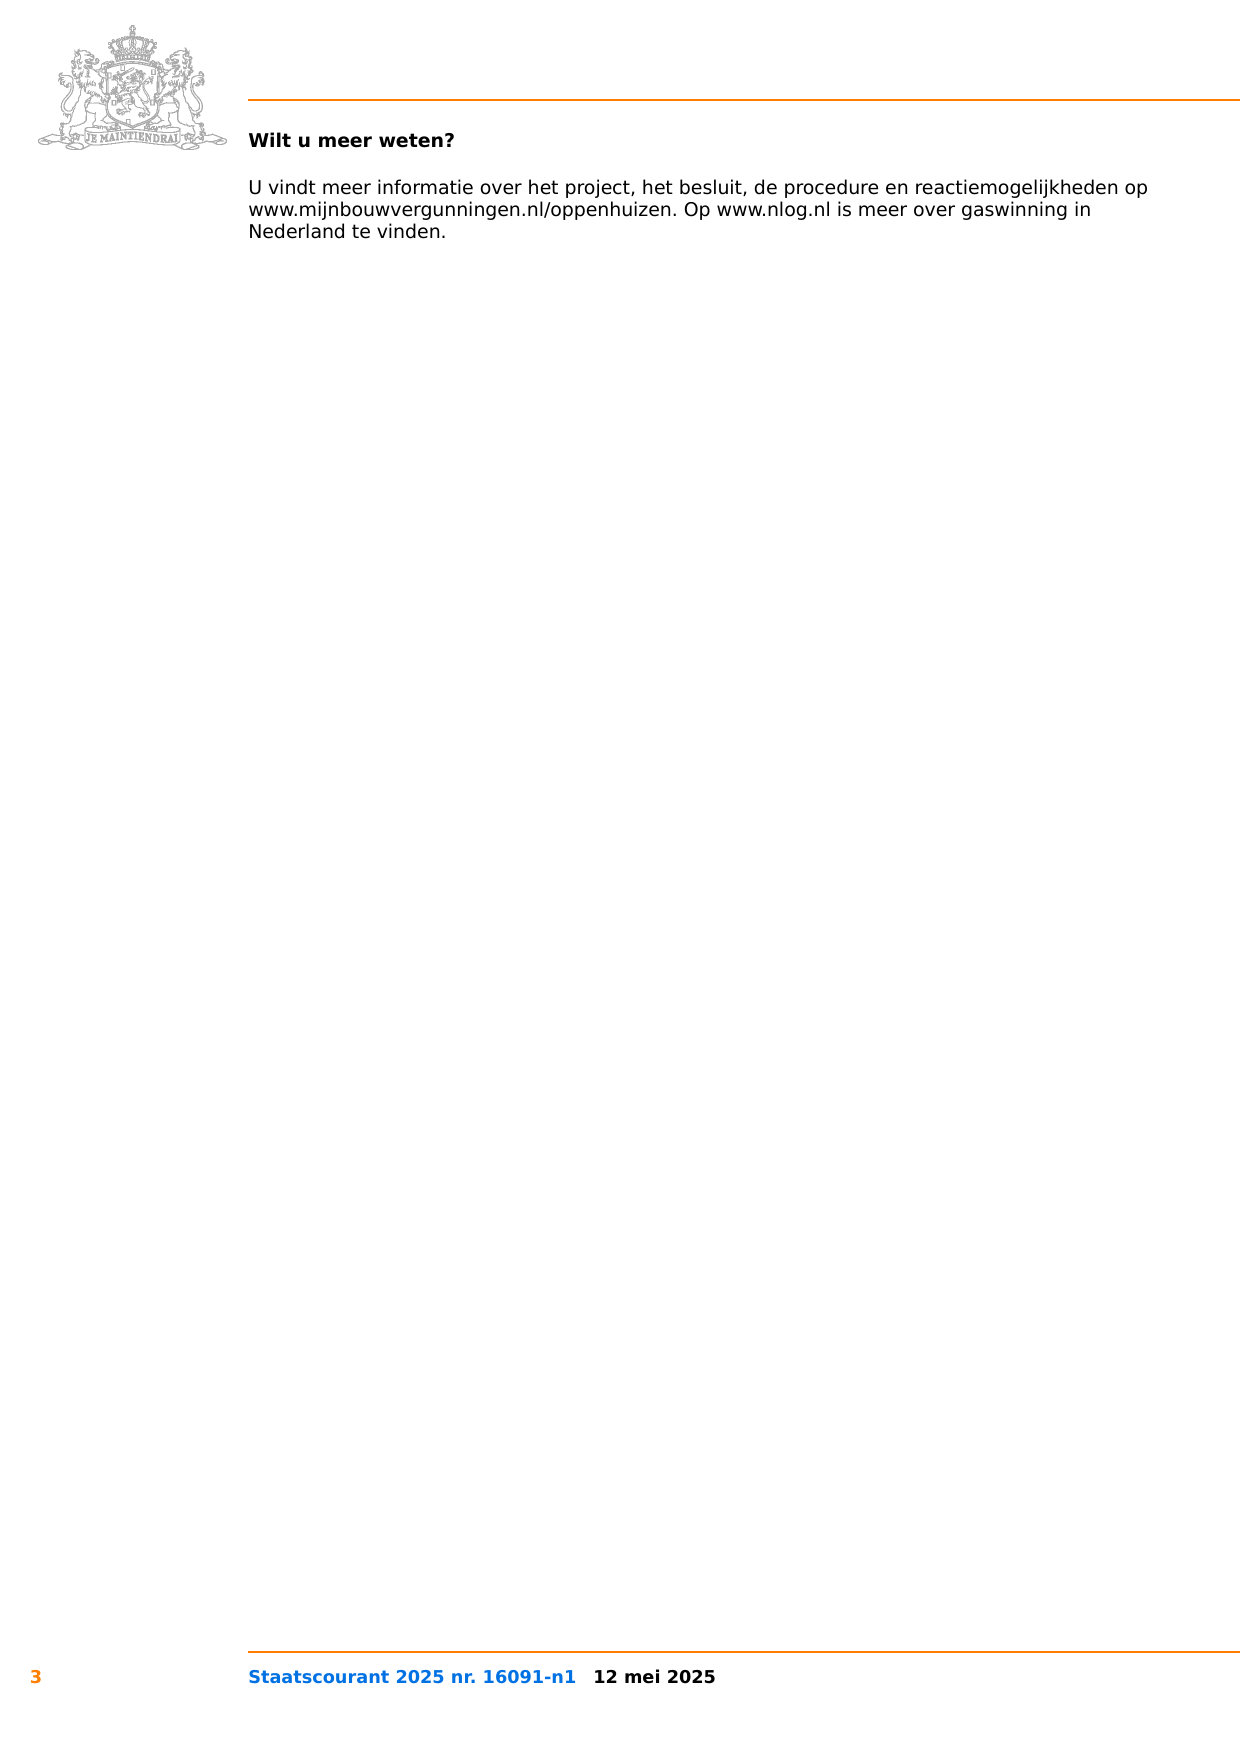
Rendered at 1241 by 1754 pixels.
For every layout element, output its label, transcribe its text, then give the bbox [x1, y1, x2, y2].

text U vindt meer informatie over het project, het besluit, de procedure en reactiemogelijkheden op www.mijnbouwvergunningen.nl/oppenhuizen. Op www.nlog.nl is meer over gaswinning in Nederland te vinden. [248, 177, 1163, 243]
subtitle Wilt u meer weten? [248, 130, 1163, 152]
picture [38, 25, 227, 150]
